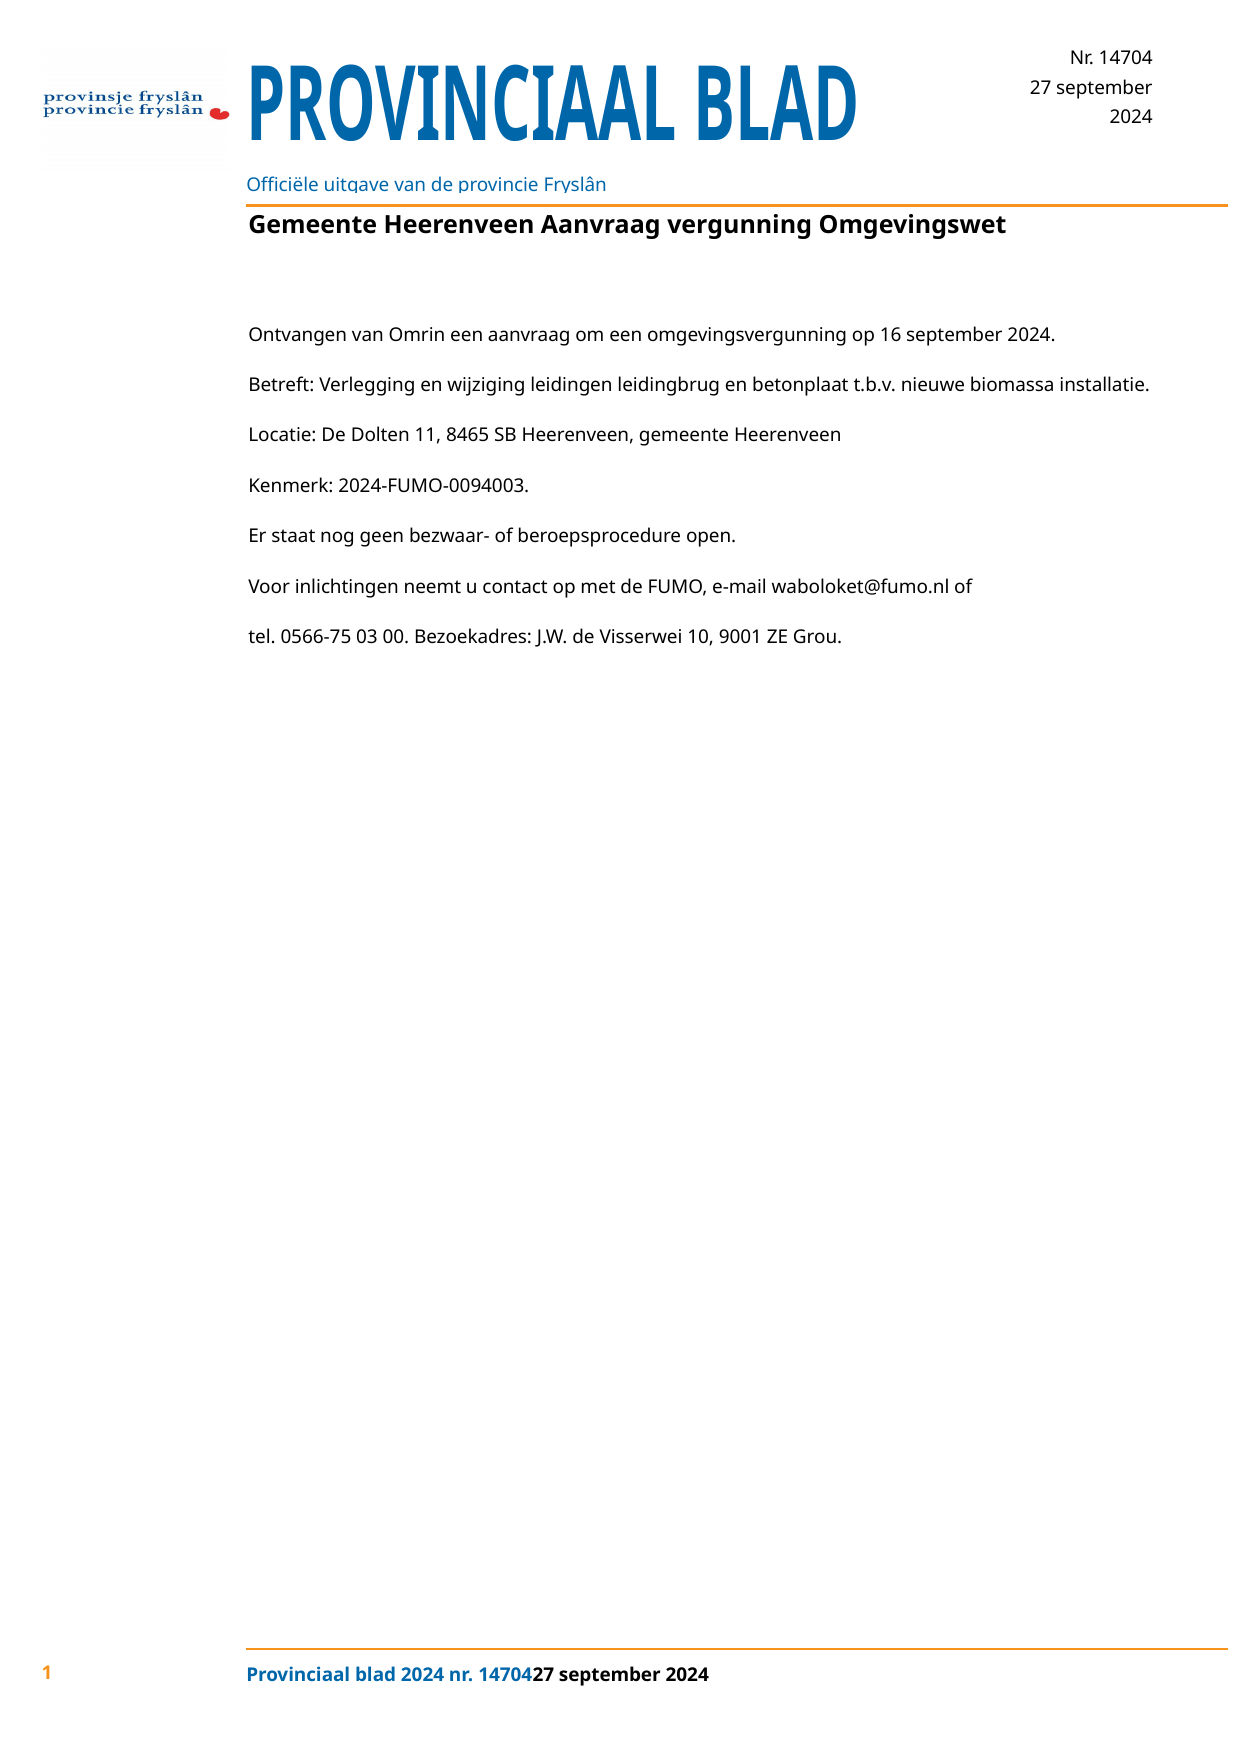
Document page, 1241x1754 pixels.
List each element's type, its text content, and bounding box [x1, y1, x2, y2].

text Voor inlichtingen neemt u contact op met de FUMO, e-mail waboloket@fumo.nl of [248, 573, 1152, 598]
text Er staat nog geen bezwaar- of beroepsprocedure open. [248, 522, 1152, 548]
text Kenmerk: 2024-FUMO-0094003. [248, 472, 1152, 498]
text Betreft: Verlegging en wijziging leidingen leidingbrug en betonplaat t.b.v. nieuwe biomassa installatie. [248, 371, 1152, 397]
picture [41, 47, 231, 172]
text Locatie: De Dolten 11, 8465 SB Heerenveen, gemeente Heerenveen [248, 422, 1152, 447]
text Gemeente Heerenveen Aanvraag vergunning Omgevingswet [248, 207, 1152, 241]
text Ontvangen van Omrin een aanvraag om een omgevingsvergunning op 16 september 2024. [248, 321, 1152, 346]
text tel. 0566-75 03 00. Bezoekadres: J.W. de Visserwei 10, 9001 ZE Grou. [248, 623, 1152, 649]
